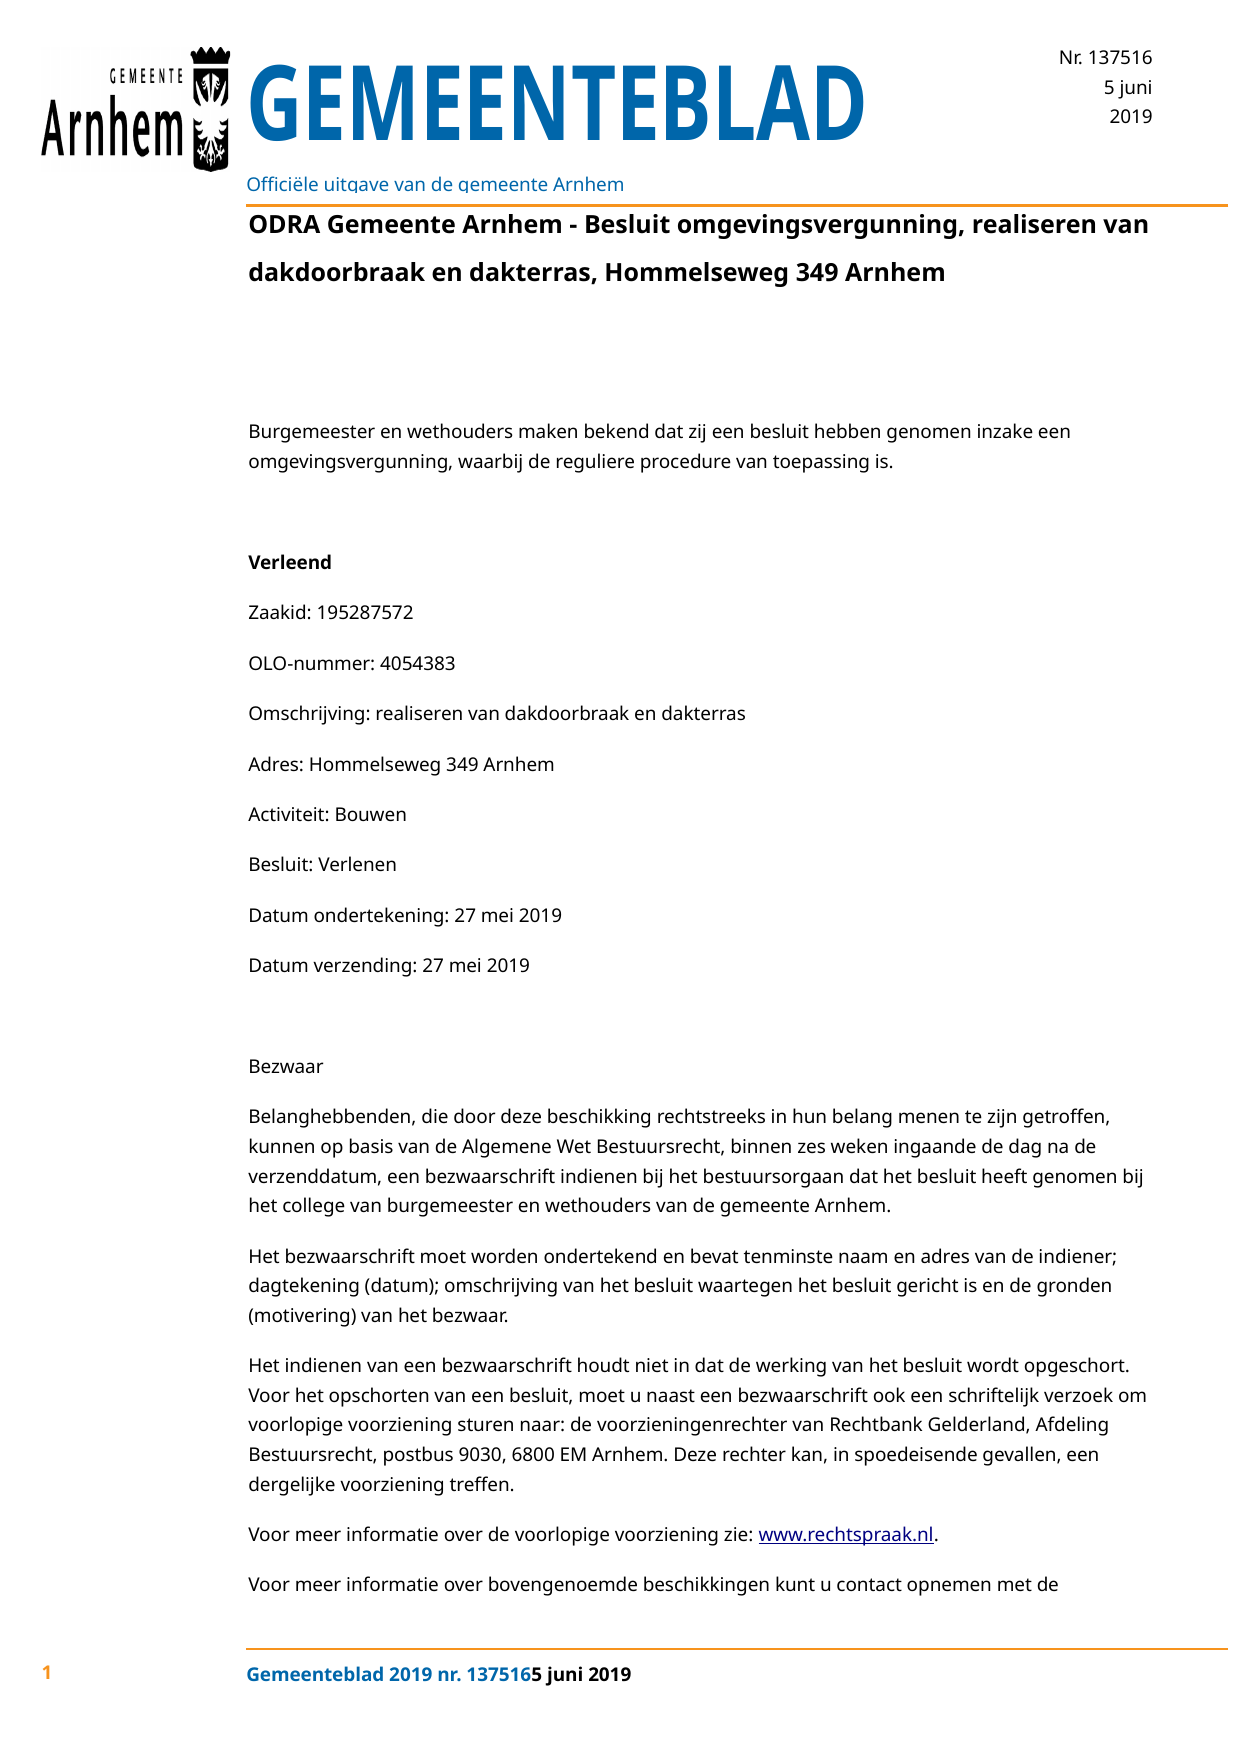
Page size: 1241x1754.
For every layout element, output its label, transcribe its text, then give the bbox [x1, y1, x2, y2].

text Het indienen van een bezwaarschrift houdt niet in dat de werking van het besluit wordt opgeschort. Voor het opschorten van een besluit, moet u naast een bezwaarschrift ook een schriftelijk verzoek om voorlopige voorziening sturen naar: de voorzieningenrechter van Rechtbank Gelderland, Afdeling Bestuursrecht, postbus 9030, 6800 EM Arnhem. Deze rechter kan, in spoedeisende gevallen, een dergelijke voorziening treffen. [248, 1352, 1152, 1497]
text Zaakid: 195287572 [248, 599, 1152, 625]
text Voor meer informatie over de voorlopige voorziening zie: www.rechtspraak.nl. [248, 1521, 1152, 1547]
text ODRA Gemeente Arnhem - Besluit omgevingsvergunning, realiseren van dakdoorbraak en dakterras, Hommelseweg 349 Arnhem [248, 207, 1152, 288]
text Burgemeester en wethouders maken bekend dat zij een besluit hebben genomen inzake een omgevingsvergunning, waarbij de reguliere procedure van toepassing is. [248, 419, 1152, 474]
text Verleend [248, 549, 1152, 575]
text Het bezwaarschrift moet worden ondertekend en bevat tenminste naam en adres van de indiener; dagtekening (datum); omschrijving van het besluit waartegen het besluit gericht is en de gronden (motivering) van het bezwaar. [248, 1243, 1152, 1328]
text Voor meer informatie over bovengenoemde beschikkingen kunt u contact opnemen met de [248, 1572, 1152, 1597]
picture [41, 47, 231, 172]
text OLO-nummer: 4054383 [248, 650, 1152, 676]
text Datum verzending: 27 mei 2019 [248, 952, 1152, 978]
text Activiteit: Bouwen [248, 801, 1152, 827]
text Omschrijving: realiseren van dakdoorbraak en dakterras [248, 700, 1152, 726]
text Datum ondertekening: 27 mei 2019 [248, 902, 1152, 928]
text Besluit: Verlenen [248, 852, 1152, 877]
text Adres: Hommelseweg 349 Arnhem [248, 751, 1152, 777]
text Belanghebbenden, die door deze beschikking rechtstreeks in hun belang menen te zijn getroffen, kunnen op basis van de Algemene Wet Bestuursrecht, binnen zes weken ingaande de dag na de verzenddatum, een bezwaarschrift indienen bij het bestuursorgaan dat het besluit heeft genomen bij het college van burgemeester en wethouders van de gemeente Arnhem. [248, 1104, 1152, 1218]
text Bezwaar [248, 1053, 1152, 1079]
